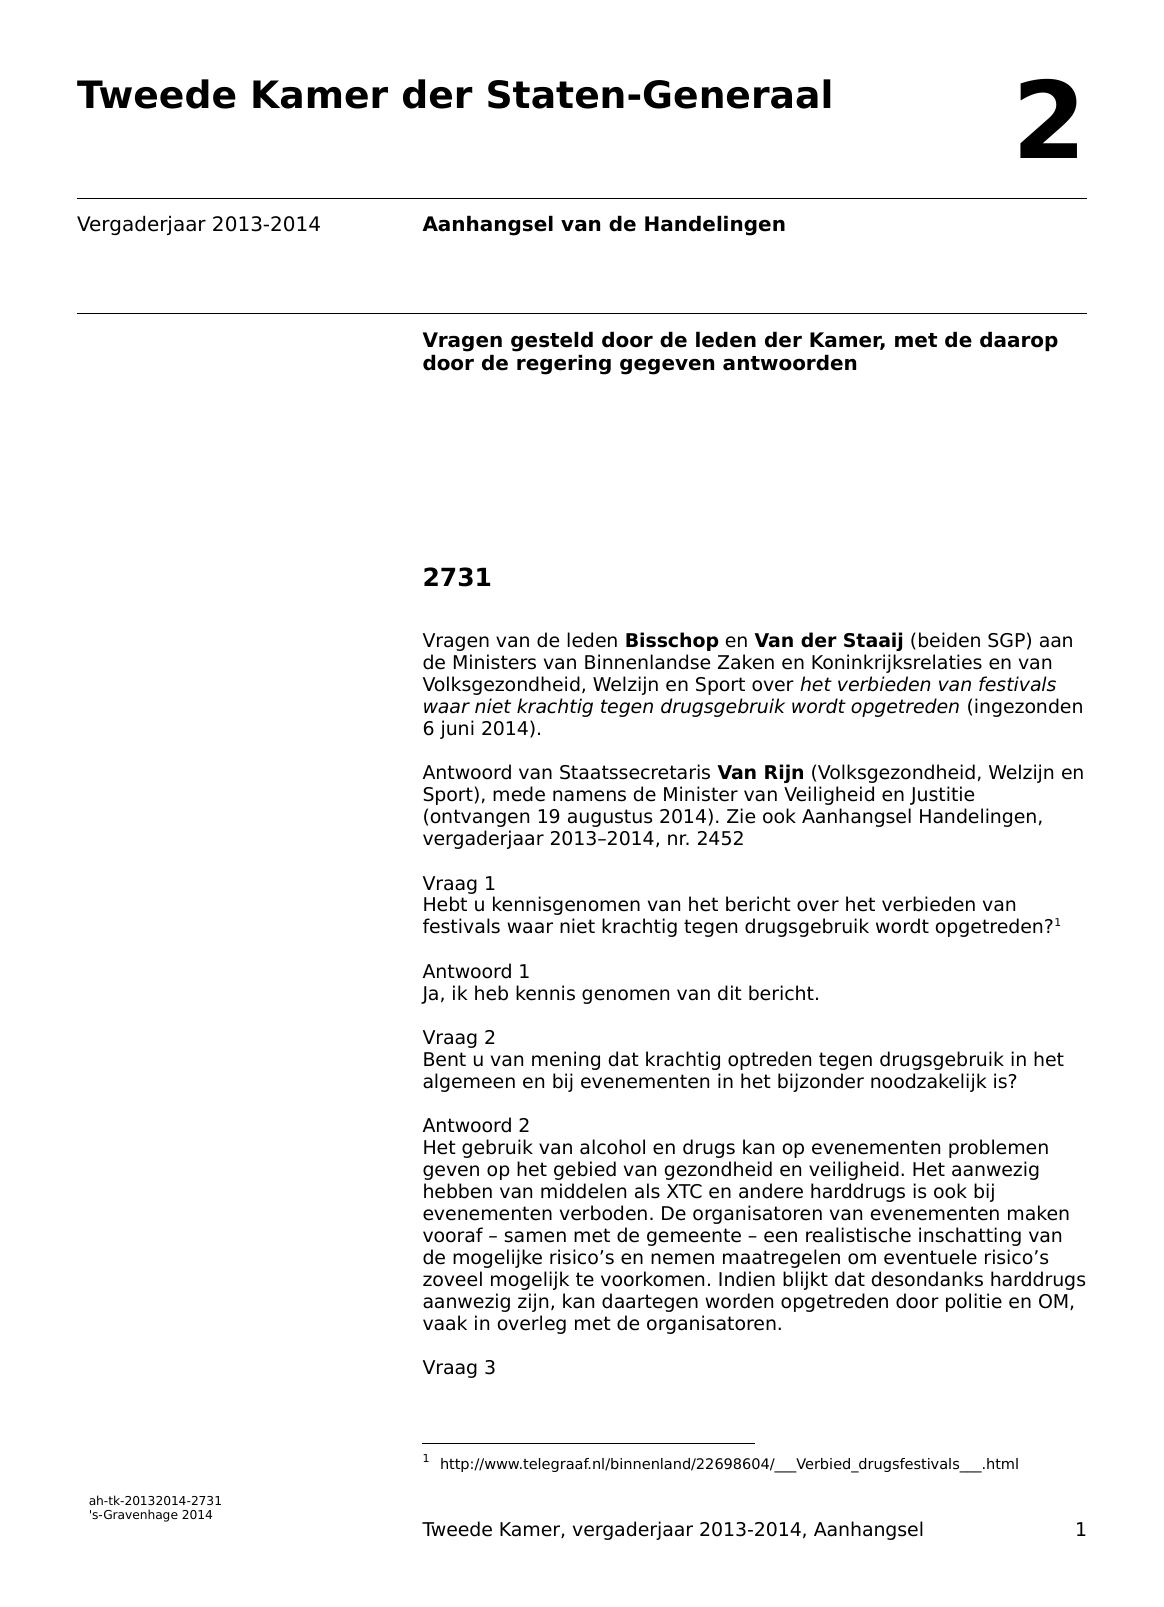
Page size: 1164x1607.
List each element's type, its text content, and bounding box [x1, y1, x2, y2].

table_cell Vragen gesteld door de leden der Kamer, met de daarop door de regering gegeven antwoorden [422, 314, 1087, 375]
table_cell [77, 314, 422, 375]
text Vragen van de leden Bisschop en Van der Staaij (beiden SGP) aan de Ministers van Binnenlandse Zaken en Koninkrijksrelaties en van Volksgezondheid, Welzijn en Sport over het verbieden van festivals waar niet krachtig tegen drugsgebruik wordt opgetreden (ingezonden 6 juni 2014). [422, 630, 1087, 740]
text Hebt u kennisgenomen van het bericht over het verbieden van festivals waar niet krachtig tegen drugsgebruik wordt opgetreden? [422, 894, 1087, 938]
text Vraag 1 [422, 872, 1087, 894]
text Vraag 2 [422, 1027, 1087, 1049]
text Vraag 3 [422, 1357, 1087, 1379]
text Bent u van mening dat krachtig optreden tegen drugsgebruik in het algemeen en bij evenementen in het bijzonder noodzakelijk is? [422, 1049, 1087, 1093]
table_cell Vergaderjaar 2013-2014 [77, 199, 422, 313]
text ah-tk-20132014-2731 [88, 1494, 323, 1508]
text http://www.telegraaf.nl/binnenland/22698604/___Verbied_drugsfestivals___.html [422, 1452, 1087, 1474]
text 2731 [422, 563, 1087, 592]
table_cell Aanhangsel van de Handelingen [422, 199, 1087, 313]
table_header 2 [886, 59, 1087, 198]
text Antwoord 1 [422, 961, 1087, 982]
table_header Tweede Kamer der Staten-Generaal [77, 59, 886, 198]
text 's-Gravenhage 2014 [88, 1508, 323, 1522]
text Ja, ik heb kennis genomen van dit bericht. [422, 982, 1087, 1004]
text Het gebruik van alcohol en drugs kan op evenementen problemen geven op het gebied van gezondheid en veiligheid. Het aanwezig hebben van middelen als XTC en andere harddrugs is ook bij evenementen verboden. De organisatoren van evenementen maken vooraf – samen met de gemeente – een realistische inschatting van de mogelijke risico’s en nemen maatregelen om eventuele risico’s zoveel mogelijk te voorkomen. Indien blijkt dat desondanks harddrugs aanwezig zijn, kan daartegen worden opgetreden door politie en OM, vaak in overleg met de organisatoren. [422, 1137, 1087, 1334]
text Antwoord 2 [422, 1115, 1087, 1137]
text Antwoord van Staatssecretaris Van Rijn (Volksgezondheid, Welzijn en Sport), mede namens de Minister van Veiligheid en Justitie (ontvangen 19 augustus 2014). Zie ook Aanhangsel Handelingen, vergaderjaar 2013–2014, nr. 2452 [422, 762, 1087, 850]
